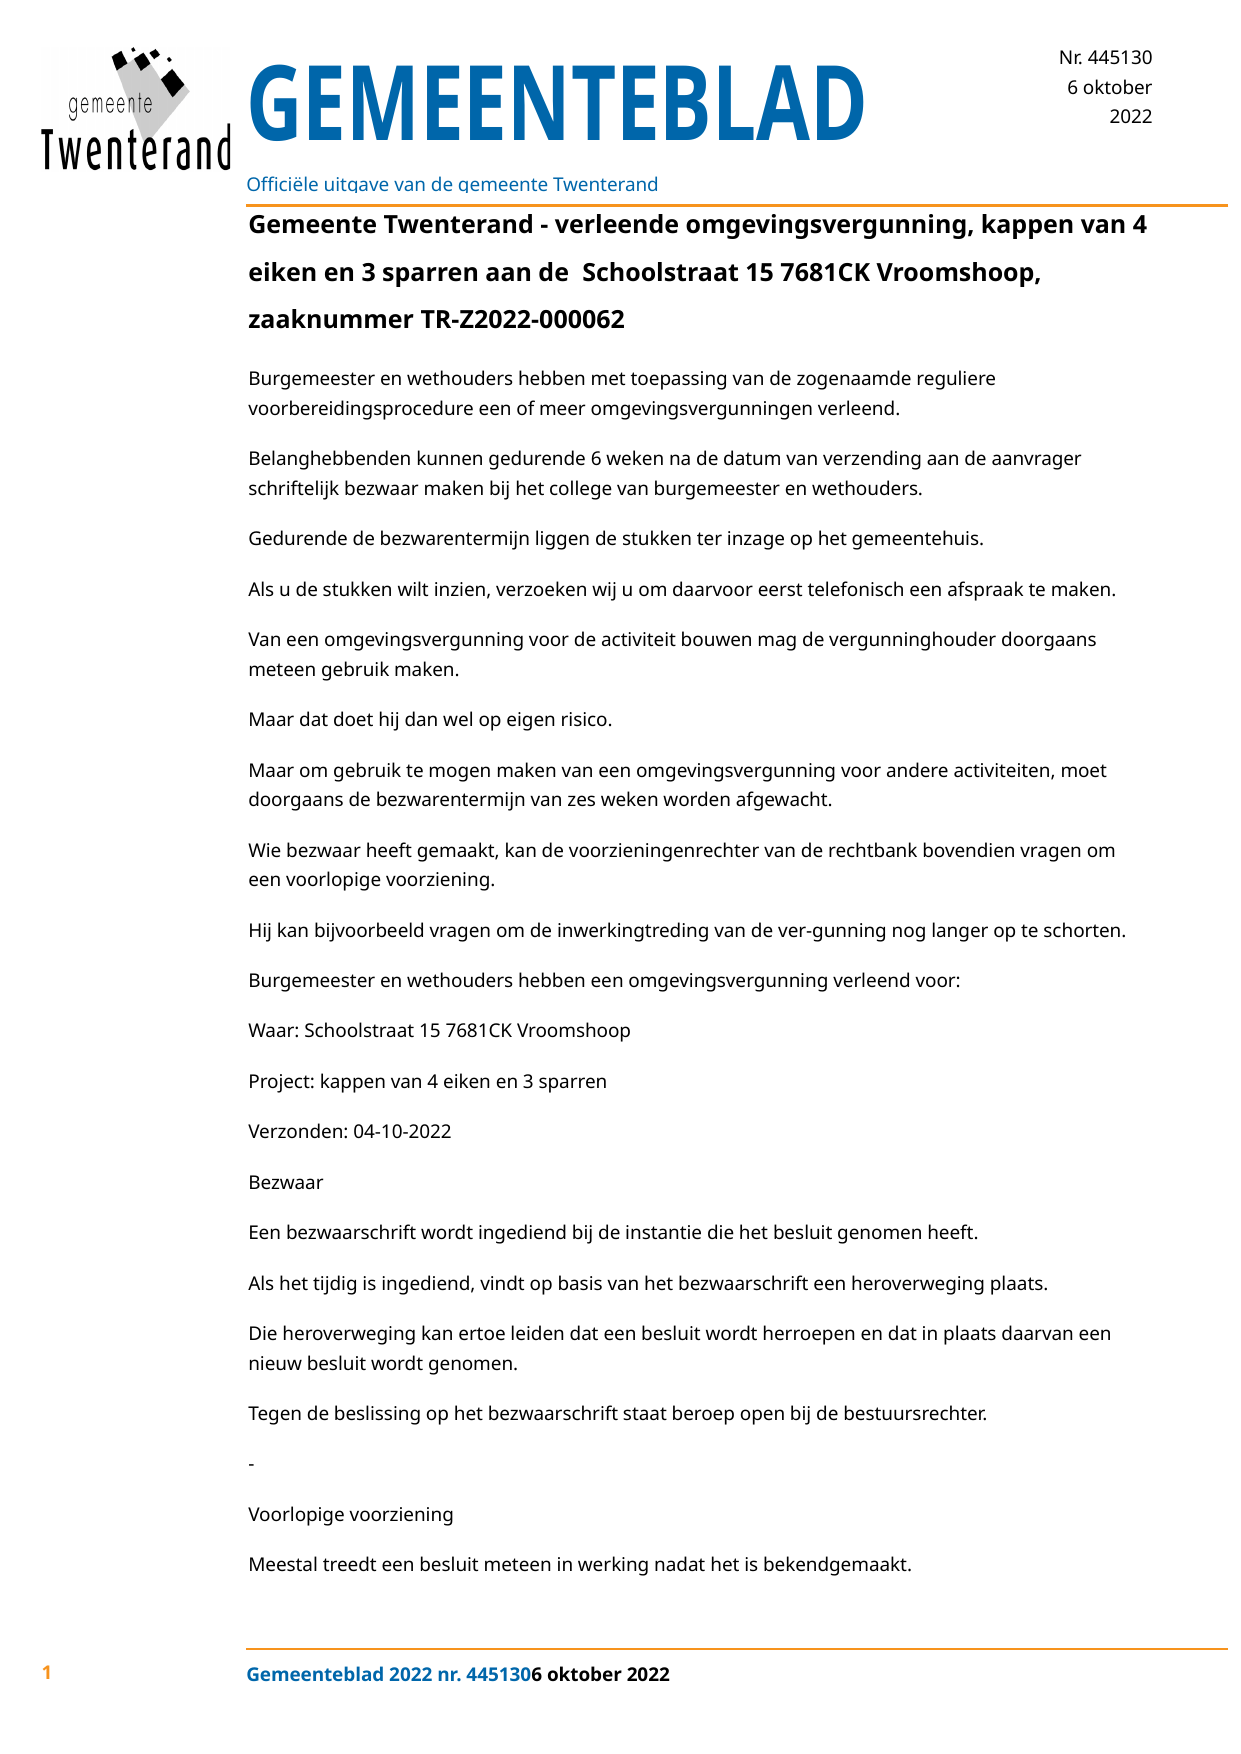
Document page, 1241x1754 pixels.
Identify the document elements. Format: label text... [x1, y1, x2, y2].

picture [41, 47, 231, 172]
text Belanghebbenden kunnen gedurende 6 weken na de datum van verzending aan de aanvrager schriftelijk bezwaar maken bij het college van burgemeester en wethouders. [248, 446, 1152, 501]
text Maar om gebruik te mogen maken van een omgevingsvergunning voor andere activiteiten, moet doorgaans de bezwarentermijn van zes weken worden afgewacht. [248, 757, 1152, 812]
text Gemeente Twenterand - verleende omgevingsvergunning, kappen van 4 eiken en 3 sparren aan de Schoolstraat 15 7681CK Vroomshoop, zaaknummer TR-Z2022-000062 [248, 207, 1152, 336]
text Maar dat doet hij dan wel op eigen risico. [248, 706, 1152, 732]
text Burgemeester en wethouders hebben met toepassing van de zogenaamde reguliere voorbereidingsprocedure een of meer omgevingsvergunningen verleend. [248, 366, 1152, 421]
text Tegen de beslissing op het bezwaarschrift staat beroep open bij de bestuursrechter. [248, 1400, 1152, 1426]
text Project: kappen van 4 eiken en 3 sparren [248, 1068, 1152, 1094]
text Burgemeester en wethouders hebben een omgevingsvergunning verleend voor: [248, 967, 1152, 993]
text Een bezwaarschrift wordt ingediend bij de instantie die het besluit genomen heeft. [248, 1219, 1152, 1245]
text Voorlopige voorziening [248, 1501, 1152, 1527]
text Meestal treedt een besluit meteen in werking nadat het is bekendgemaakt. [248, 1551, 1152, 1577]
text Die heroverweging kan ertoe leiden dat een besluit wordt herroepen en dat in plaats daarvan een nieuw besluit wordt genomen. [248, 1320, 1152, 1375]
text Van een omgevingsvergunning voor de activiteit bouwen mag de vergunninghouder doorgaans meteen gebruik maken. [248, 626, 1152, 682]
text Bezwaar [248, 1169, 1152, 1194]
text Hij kan bijvoorbeeld vragen om de inwerkingtreding van de ver-gunning nog langer op te schorten. [248, 917, 1152, 942]
text - [248, 1451, 1152, 1476]
text Waar: Schoolstraat 15 7681CK Vroomshoop [248, 1018, 1152, 1043]
text Verzonden: 04-10-2022 [248, 1118, 1152, 1144]
text Als u de stukken wilt inzien, verzoeken wij u om daarvoor eerst telefonisch een afspraak te maken. [248, 576, 1152, 602]
text Wie bezwaar heeft gemaakt, kan de voorzieningenrechter van de rechtbank bovendien vragen om een voorlopige voorziening. [248, 837, 1152, 892]
text Gedurende de bezwarentermijn liggen de stukken ter inzage op het gemeentehuis. [248, 526, 1152, 551]
text Als het tijdig is ingediend, vindt op basis van het bezwaarschrift een heroverweging plaats. [248, 1270, 1152, 1295]
